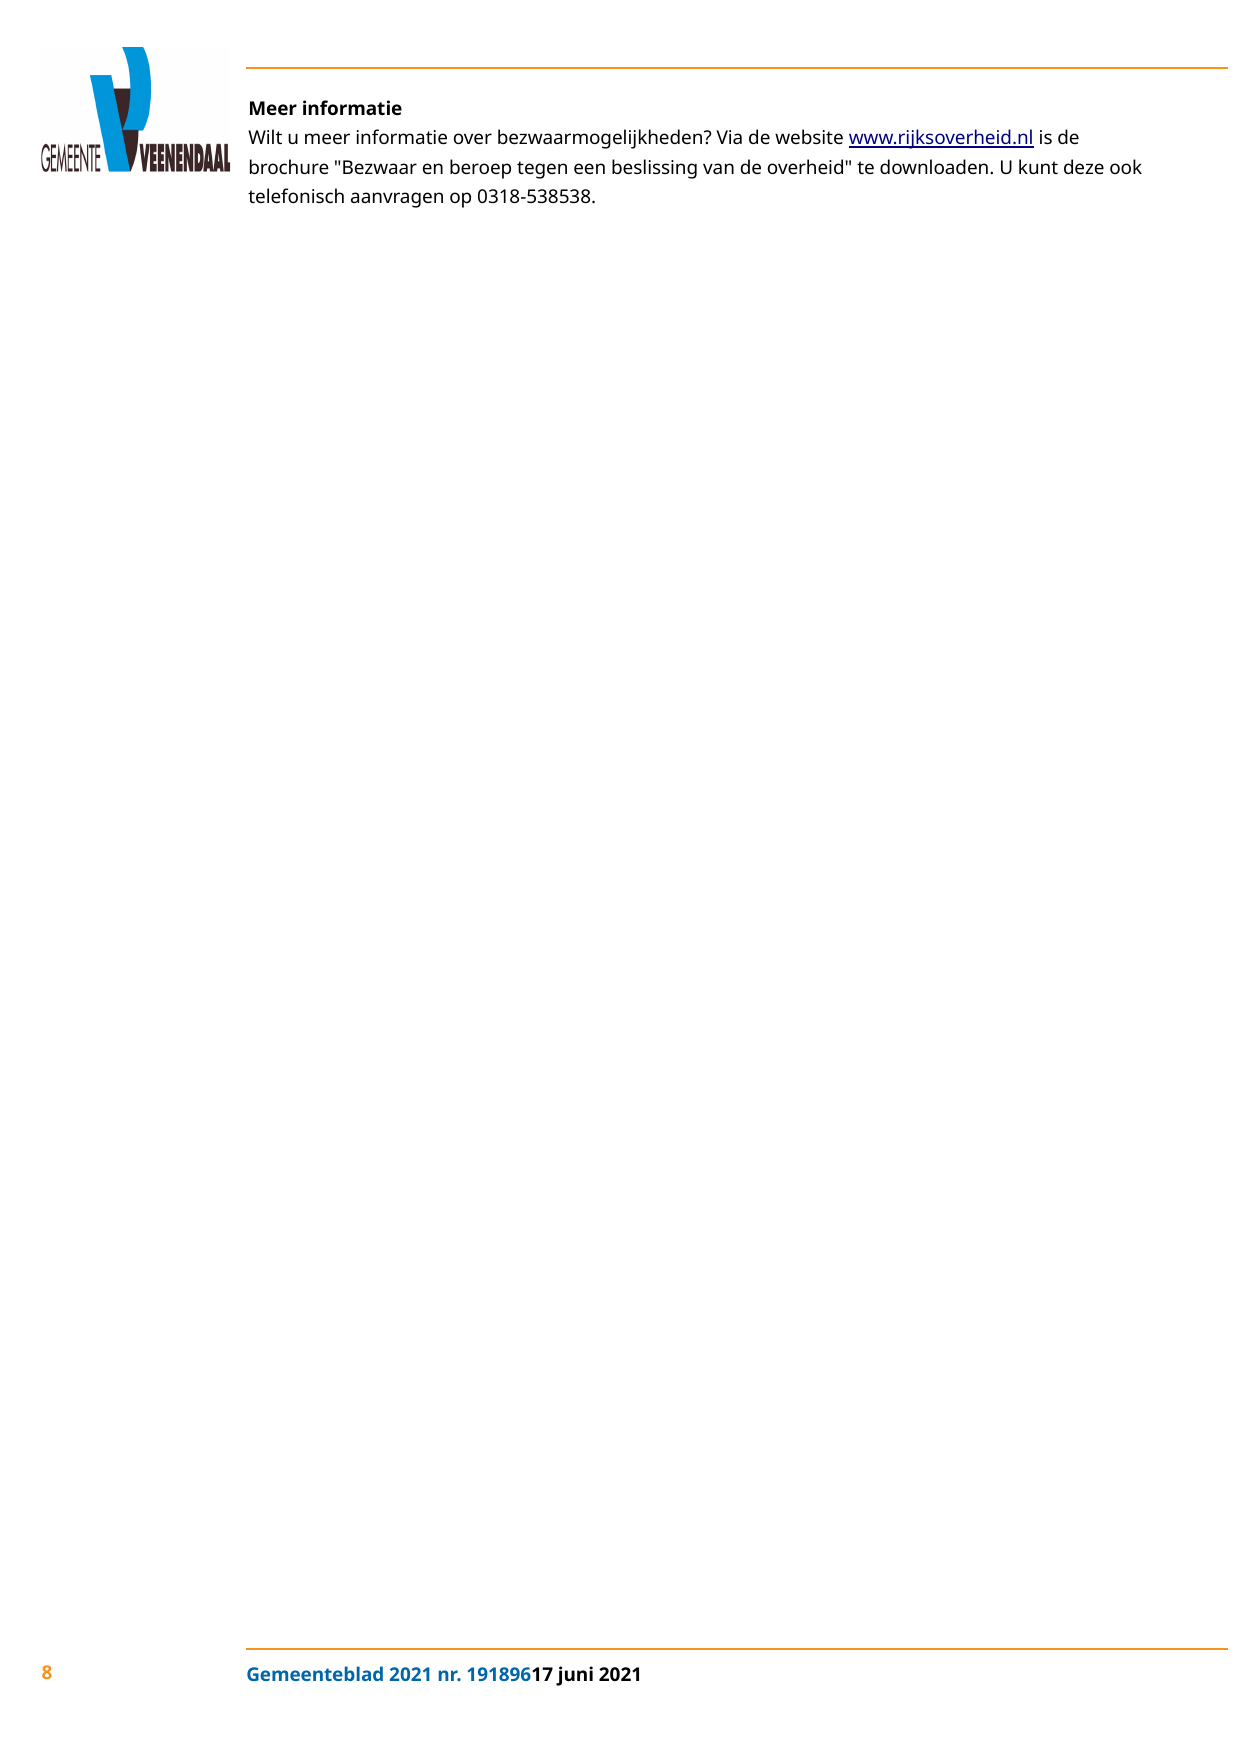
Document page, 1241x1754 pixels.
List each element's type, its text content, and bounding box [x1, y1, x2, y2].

picture [41, 47, 130, 172]
text Meer informatie [248, 95, 1152, 121]
text Wilt u meer informatie over bezwaarmogelijkheden? Via de website www.rijksoverheid.nl is de brochure "Bezwaar en beroep tegen een beslissing van de overheid" te downloaden. U kunt deze ook telefonisch aanvragen op 0318-538538. [248, 124, 1152, 209]
picture [123, 47, 231, 172]
